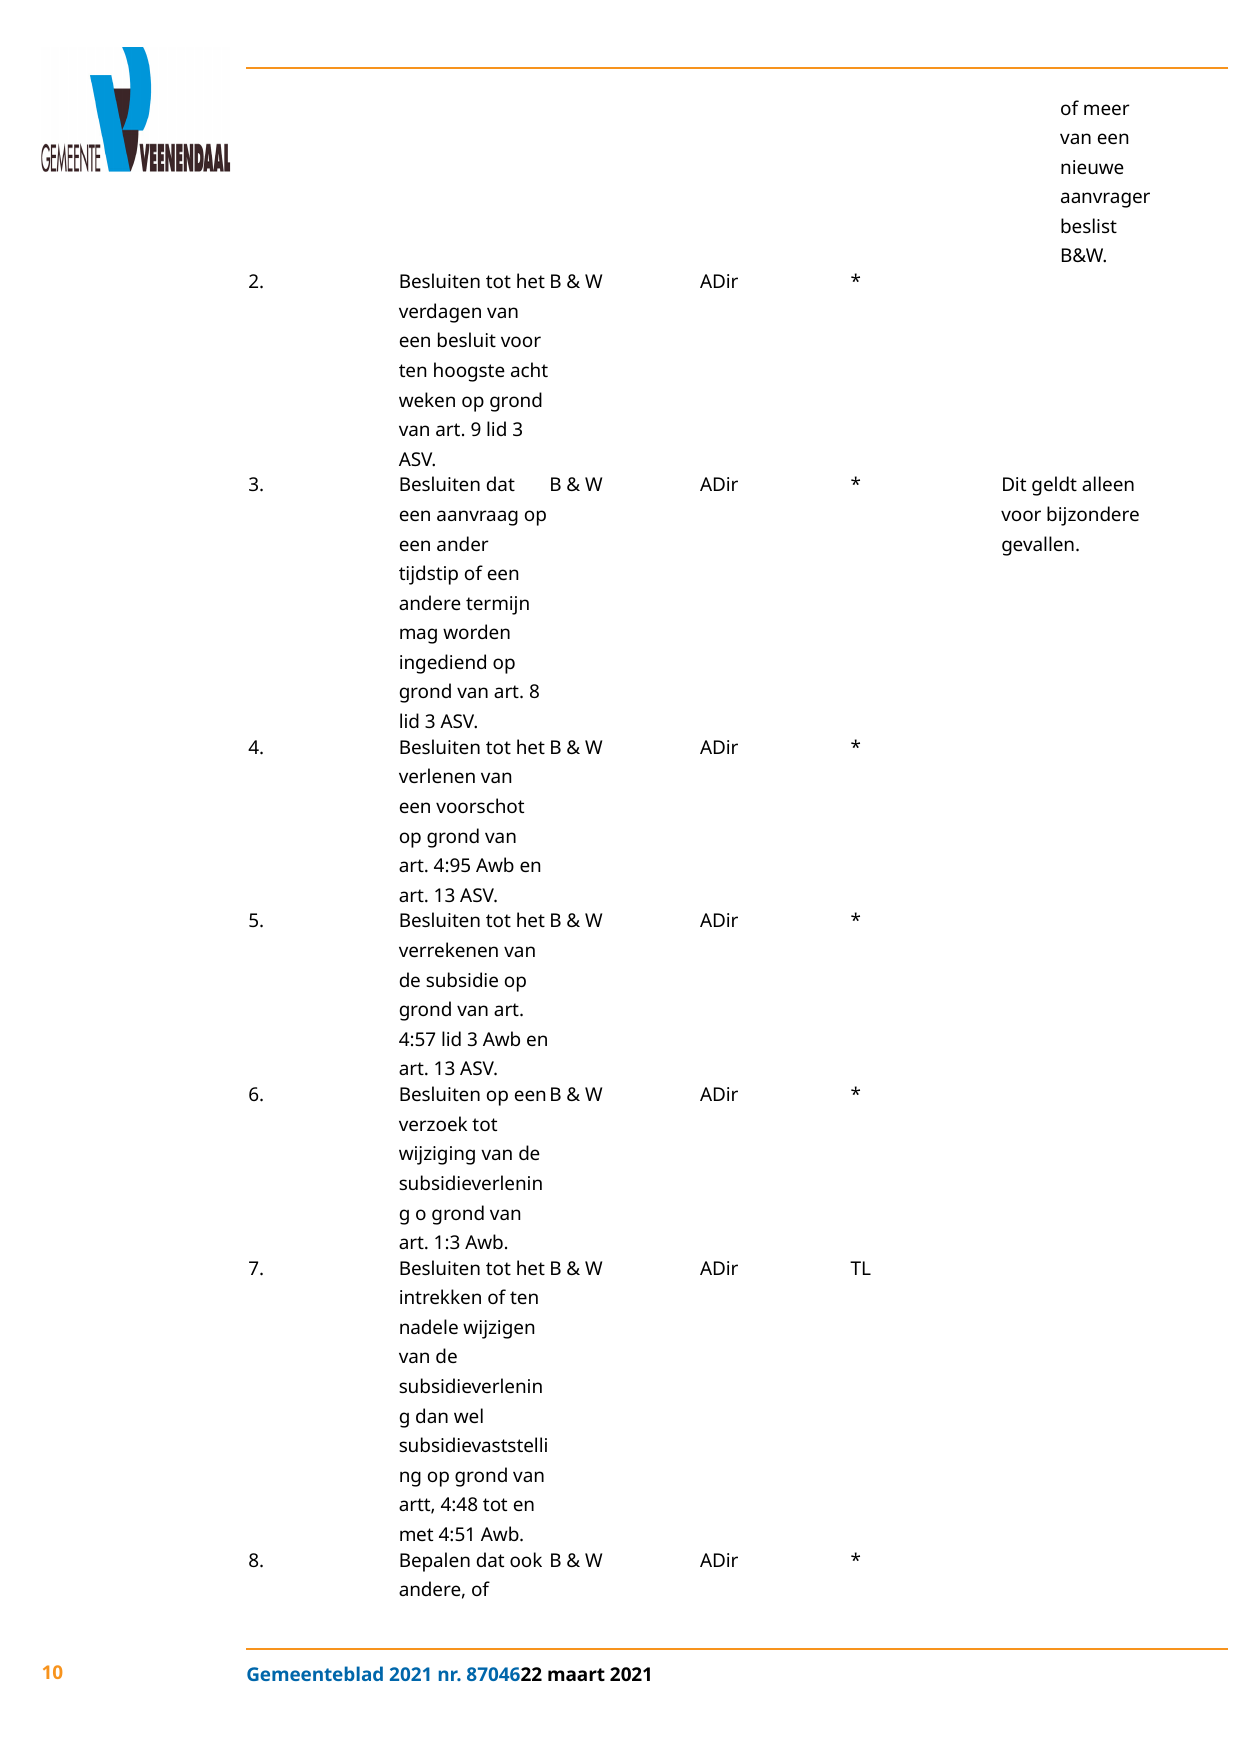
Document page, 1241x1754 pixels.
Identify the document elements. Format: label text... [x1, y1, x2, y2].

table_cell Besluiten dat een aanvraag op een ander tijdstip of een andere termijn mag worden ingediend op grond van art. 8 lid 3 ASV. [399, 472, 549, 734]
table_cell [248, 1255, 398, 1547]
table_cell [248, 1081, 398, 1255]
table_cell Dit geldt alleen voor bijzondere gevallen. [1001, 472, 1152, 734]
table_cell B & W [549, 269, 700, 472]
table_cell ADir [700, 908, 850, 1081]
table_cell [1001, 1255, 1152, 1547]
table_cell ADir [700, 1547, 850, 1602]
table_cell [248, 269, 398, 472]
table_cell TL [850, 1255, 1001, 1547]
table_cell [248, 734, 398, 908]
table_cell B & W [549, 908, 700, 1081]
table_cell [248, 472, 398, 734]
table_cell ADir [700, 1081, 850, 1255]
table_cell * [850, 472, 1001, 734]
table_cell * [850, 908, 1001, 1081]
table_cell [1001, 1547, 1152, 1602]
picture [123, 47, 231, 172]
table_cell [399, 95, 549, 268]
table_cell Besluiten tot het verdagen van een besluit voor ten hoogste acht weken op grond van art. 9 lid 3 ASV. [399, 269, 549, 472]
table_cell ADir [700, 472, 850, 734]
picture [41, 47, 130, 172]
table_cell Bepalen dat ook andere, of [399, 1547, 549, 1602]
table_cell ADir [700, 1255, 850, 1547]
table_cell Besluiten tot het intrekken of ten nadele wijzigen van de subsidieverlening dan wel subsidievaststelling op grond van artt, 4:48 tot en met 4:51 Awb. [399, 1255, 549, 1547]
table_cell * [850, 1547, 1001, 1602]
table_cell Besluiten op een verzoek tot wijziging van de subsidieverlening o grond van art. 1:3 Awb. [399, 1081, 549, 1255]
table_cell [248, 1547, 398, 1602]
table_cell [248, 908, 398, 1081]
table_cell [248, 95, 398, 268]
table_cell * [850, 1081, 1001, 1255]
table_cell [1001, 734, 1152, 908]
table_cell [700, 95, 850, 268]
table_cell B & W [549, 472, 700, 734]
table_cell [549, 95, 700, 268]
table_cell ADir [700, 269, 850, 472]
table_cell * [850, 734, 1001, 908]
table_cell [1001, 269, 1152, 472]
table_cell [1001, 1081, 1152, 1255]
table_cell B & W [549, 1081, 700, 1255]
table_cell B & W [549, 1547, 700, 1602]
table_cell B & W [549, 734, 700, 908]
table_cell of meer van een nieuwe aanvrager beslist B&W. [1001, 95, 1152, 268]
table_cell Besluiten tot het verrekenen van de subsidie op grond van art. 4:57 lid 3 Awb en art. 13 ASV. [399, 908, 549, 1081]
table_cell [1001, 908, 1152, 1081]
table_cell ADir [700, 734, 850, 908]
table_cell [850, 95, 1001, 268]
table_cell Besluiten tot het verlenen van een voorschot op grond van art. 4:95 Awb en art. 13 ASV. [399, 734, 549, 908]
table_cell B & W [549, 1255, 700, 1547]
table_cell * [850, 269, 1001, 472]
